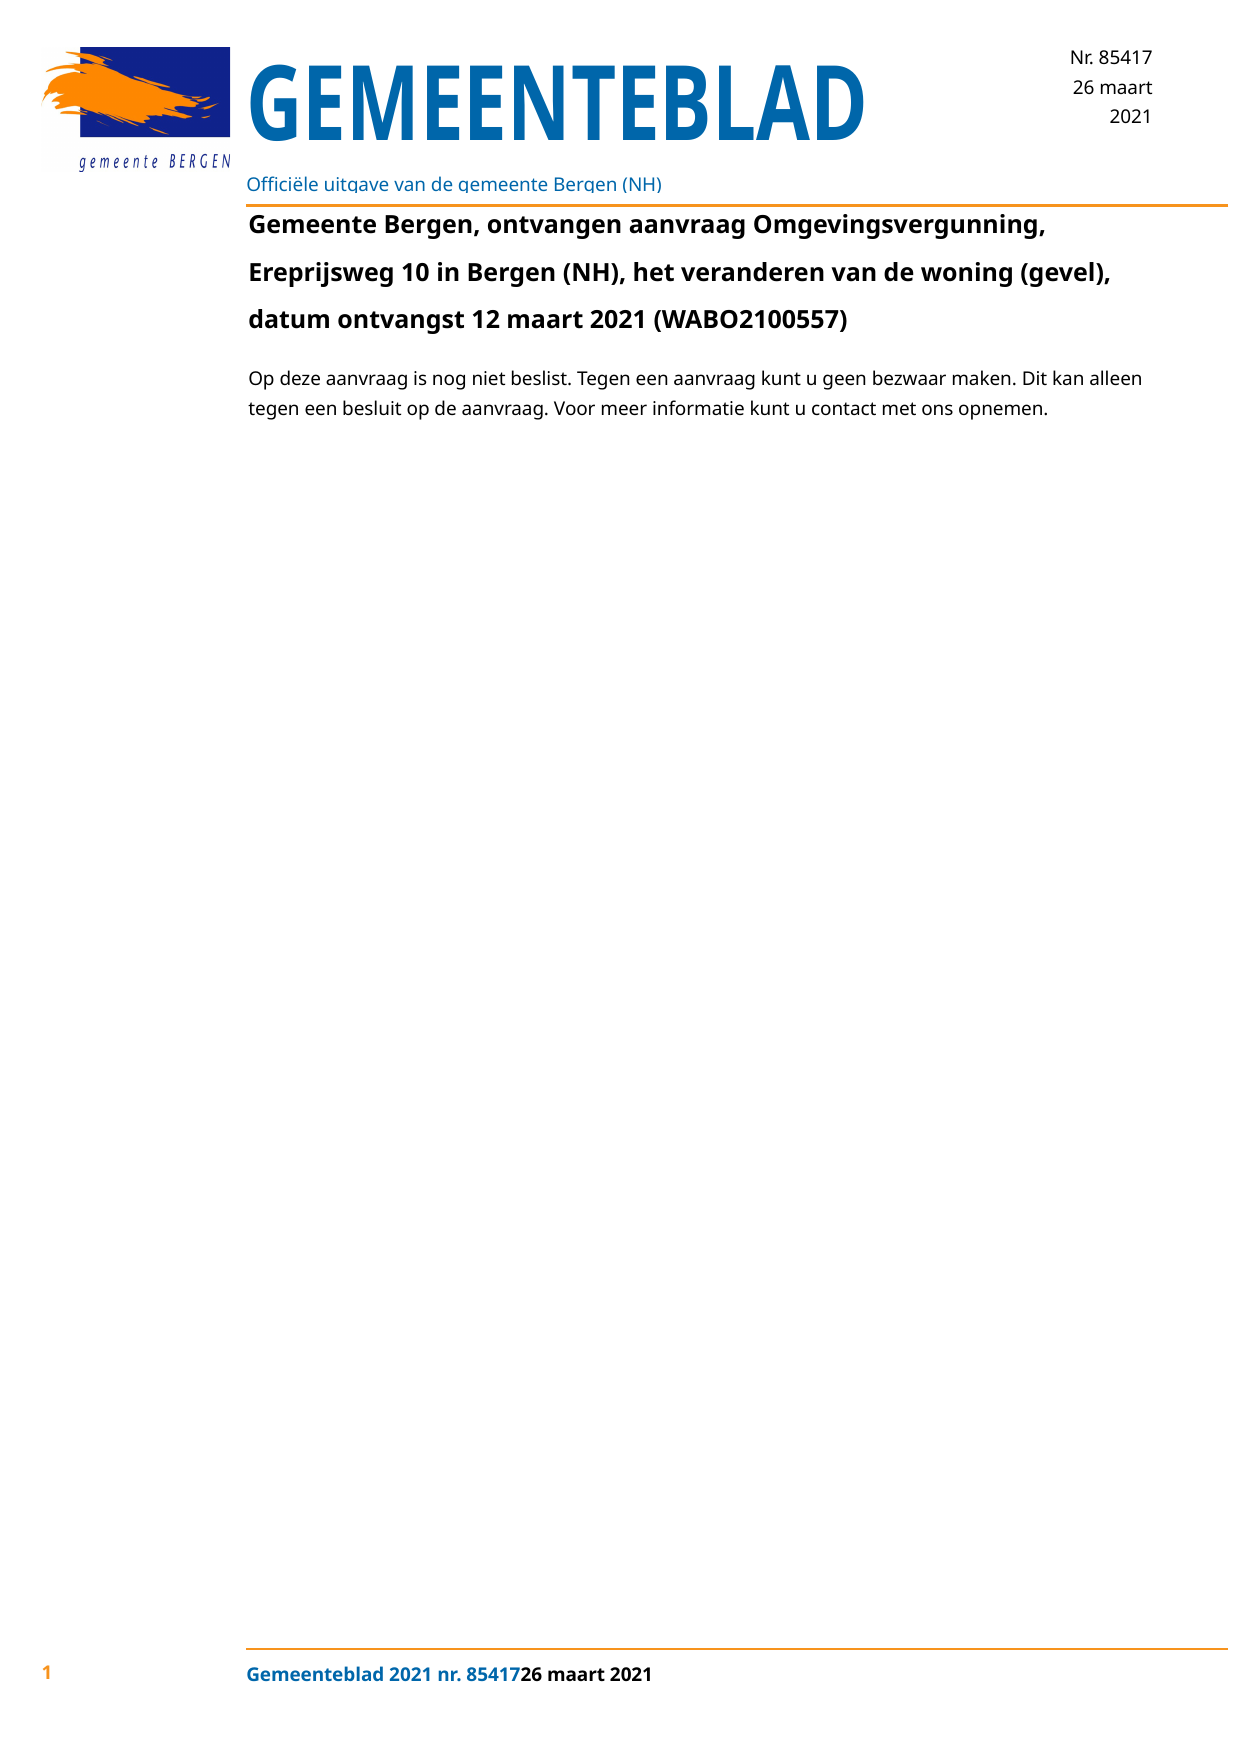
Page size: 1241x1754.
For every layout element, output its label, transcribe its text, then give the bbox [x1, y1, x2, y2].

picture [41, 47, 231, 172]
text Op deze aanvraag is nog niet beslist. Tegen een aanvraag kunt u geen bezwaar maken. Dit kan alleen tegen een besluit op de aanvraag. Voor meer informatie kunt u contact met ons opnemen. [248, 366, 1152, 421]
text Gemeente Bergen, ontvangen aanvraag Omgevingsvergunning, Ereprijsweg 10 in Bergen (NH), het veranderen van de woning (gevel), datum ontvangst 12 maart 2021 (WABO2100557) [248, 207, 1152, 336]
